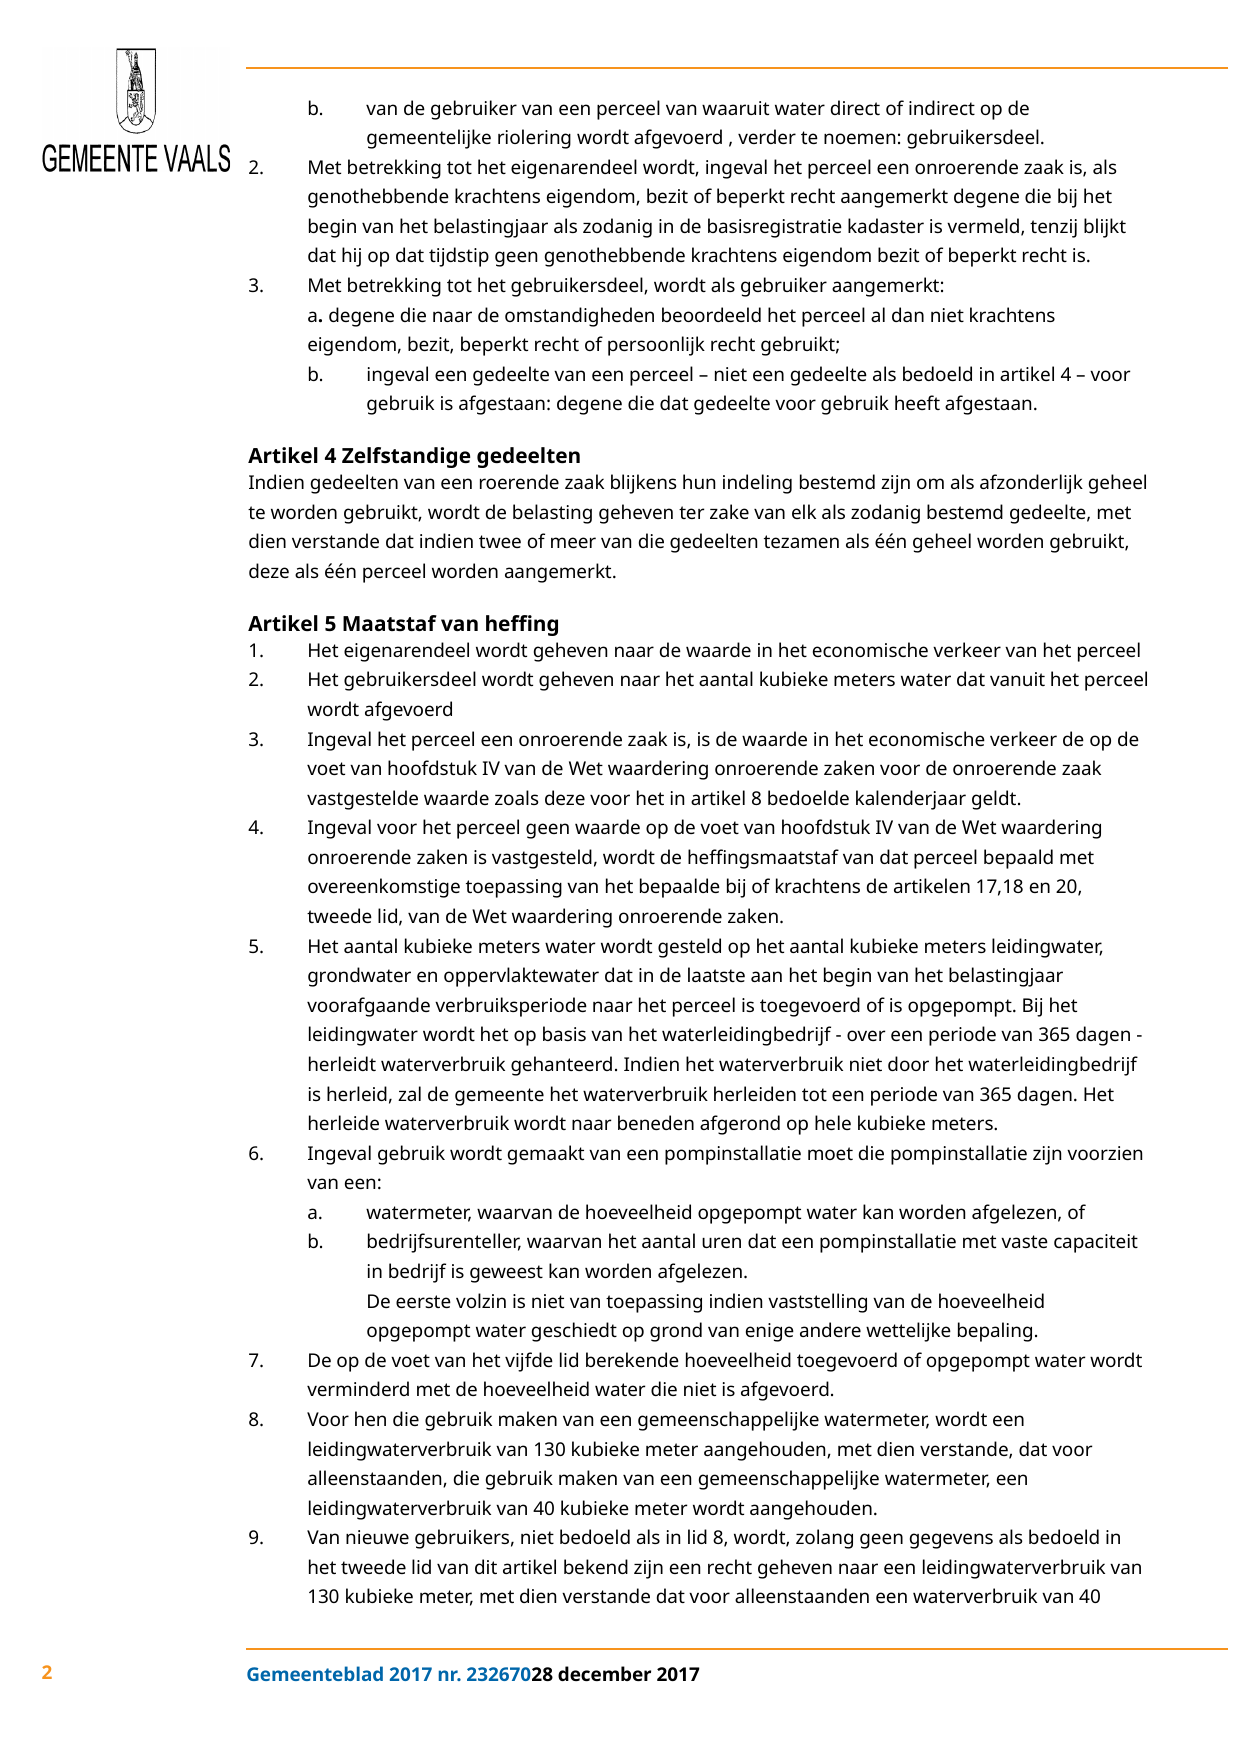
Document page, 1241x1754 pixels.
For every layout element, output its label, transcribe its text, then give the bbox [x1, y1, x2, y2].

list Met betrekking tot het eigenarendeel wordt, ingeval het perceel een onroerende zaak is, als genothebbende krachtens eigendom, bezit of beperkt recht aangemerkt degene die bij het begin van het belastingjaar als zodanig in de basisregistratie kadaster is vermeld, tenzij blijkt dat hij op dat tijdstip geen genothebbende krachtens eigendom bezit of beperkt recht is. [248, 154, 1152, 268]
list De eerste volzin is niet van toepassing indien vaststelling van de hoeveelheid opgepompt water geschiedt op grond van enige andere wettelijke bepaling. [307, 1288, 1152, 1343]
text Indien gedeelten van een roerende zaak blijkens hun indeling bestemd zijn om als afzonderlijk geheel te worden gebruikt, wordt de belasting geheven ter zake van elk als zodanig bestemd gedeelte, met dien verstande dat indien twee of meer van die gedeelten tezamen als één geheel worden gebruikt, deze als één perceel worden aangemerkt. [248, 469, 1152, 584]
list Voor hen die gebruik maken van een gemeenschappelijke watermeter, wordt een leidingwaterverbruik van 130 kubieke meter aangehouden, met dien verstande, dat voor alleenstaanden, die gebruik maken van een gemeenschappelijke watermeter, een leidingwaterverbruik van 40 kubieke meter wordt aangehouden. [248, 1406, 1152, 1521]
list van de gebruiker van een perceel van waaruit water direct of indirect op de gemeentelijke riolering wordt afgevoerd , verder te noemen: gebruikersdeel. [307, 95, 1152, 150]
list Met betrekking tot het gebruikersdeel, wordt als gebruiker aangemerkt: [248, 272, 1152, 298]
list Van nieuwe gebruikers, niet bedoeld als in lid 8, wordt, zolang geen gegevens als bedoeld in het tweede lid van dit artikel bekend zijn een recht geheven naar een leidingwaterverbruik van 130 kubieke meter, met dien verstande dat voor alleenstaanden een waterverbruik van 40 [248, 1524, 1152, 1609]
list Ingeval voor het perceel geen waarde op de voet van hoofdstuk IV van de Wet waardering onroerende zaken is vastgesteld, wordt de heffingsmaatstaf van dat perceel bepaald met overeenkomstige toepassing van het bepaalde bij of krachtens de artikelen 17,18 en 20, tweede lid, van de Wet waardering onroerende zaken. [248, 814, 1152, 929]
list a. degene die naar de omstandigheden beoordeeld het perceel al dan niet krachtens eigendom, bezit, beperkt recht of persoonlijk recht gebruikt; [248, 302, 1152, 357]
list Ingeval het perceel een onroerende zaak is, is de waarde in het economische verkeer de op de voet van hoofdstuk IV van de Wet waardering onroerende zaken voor de onroerende zaak vastgestelde waarde zoals deze voor het in artikel 8 bedoelde kalenderjaar geldt. [248, 726, 1152, 811]
text Artikel 4 Zelfstandige gedeelten [248, 441, 1152, 469]
list Het gebruikersdeel wordt geheven naar het aantal kubieke meters water dat vanuit het perceel wordt afgevoerd [248, 667, 1152, 722]
list Het eigenarendeel wordt geheven naar de waarde in het economische verkeer van het perceel [248, 637, 1152, 663]
text Artikel 5 Maatstaf van heffing [248, 609, 1152, 637]
list bedrijfsurenteller, waarvan het aantal uren dat een pompinstallatie met vaste capaciteit in bedrijf is geweest kan worden afgelezen. [307, 1229, 1152, 1284]
list Het aantal kubieke meters water wordt gesteld op het aantal kubieke meters leidingwater, grondwater en oppervlaktewater dat in de laatste aan het begin van het belastingjaar voorafgaande verbruiksperiode naar het perceel is toegevoerd of is opgepompt. Bij het leidingwater wordt het op basis van het waterleidingbedrijf - over een periode van 365 dagen - herleidt waterverbruik gehanteerd. Indien het waterverbruik niet door het waterleidingbedrijf is herleid, zal de gemeente het waterverbruik herleiden tot een periode van 365 dagen. Het herleide waterverbruik wordt naar beneden afgerond op hele kubieke meters. [248, 933, 1152, 1136]
list ingeval een gedeelte van een perceel – niet een gedeelte als bedoeld in artikel 4 – voor gebruik is afgestaan: degene die dat gedeelte voor gebruik heeft afgestaan. [307, 361, 1152, 416]
list Ingeval gebruik wordt gemaakt van een pompinstallatie moet die pompinstallatie zijn voorzien van een: [248, 1140, 1152, 1195]
picture [41, 47, 231, 172]
list watermeter, waarvan de hoeveelheid opgepompt water kan worden afgelezen, of [307, 1199, 1152, 1225]
list De op de voet van het vijfde lid berekende hoeveelheid toegevoerd of opgepompt water wordt verminderd met de hoeveelheid water die niet is afgevoerd. [248, 1347, 1152, 1402]
